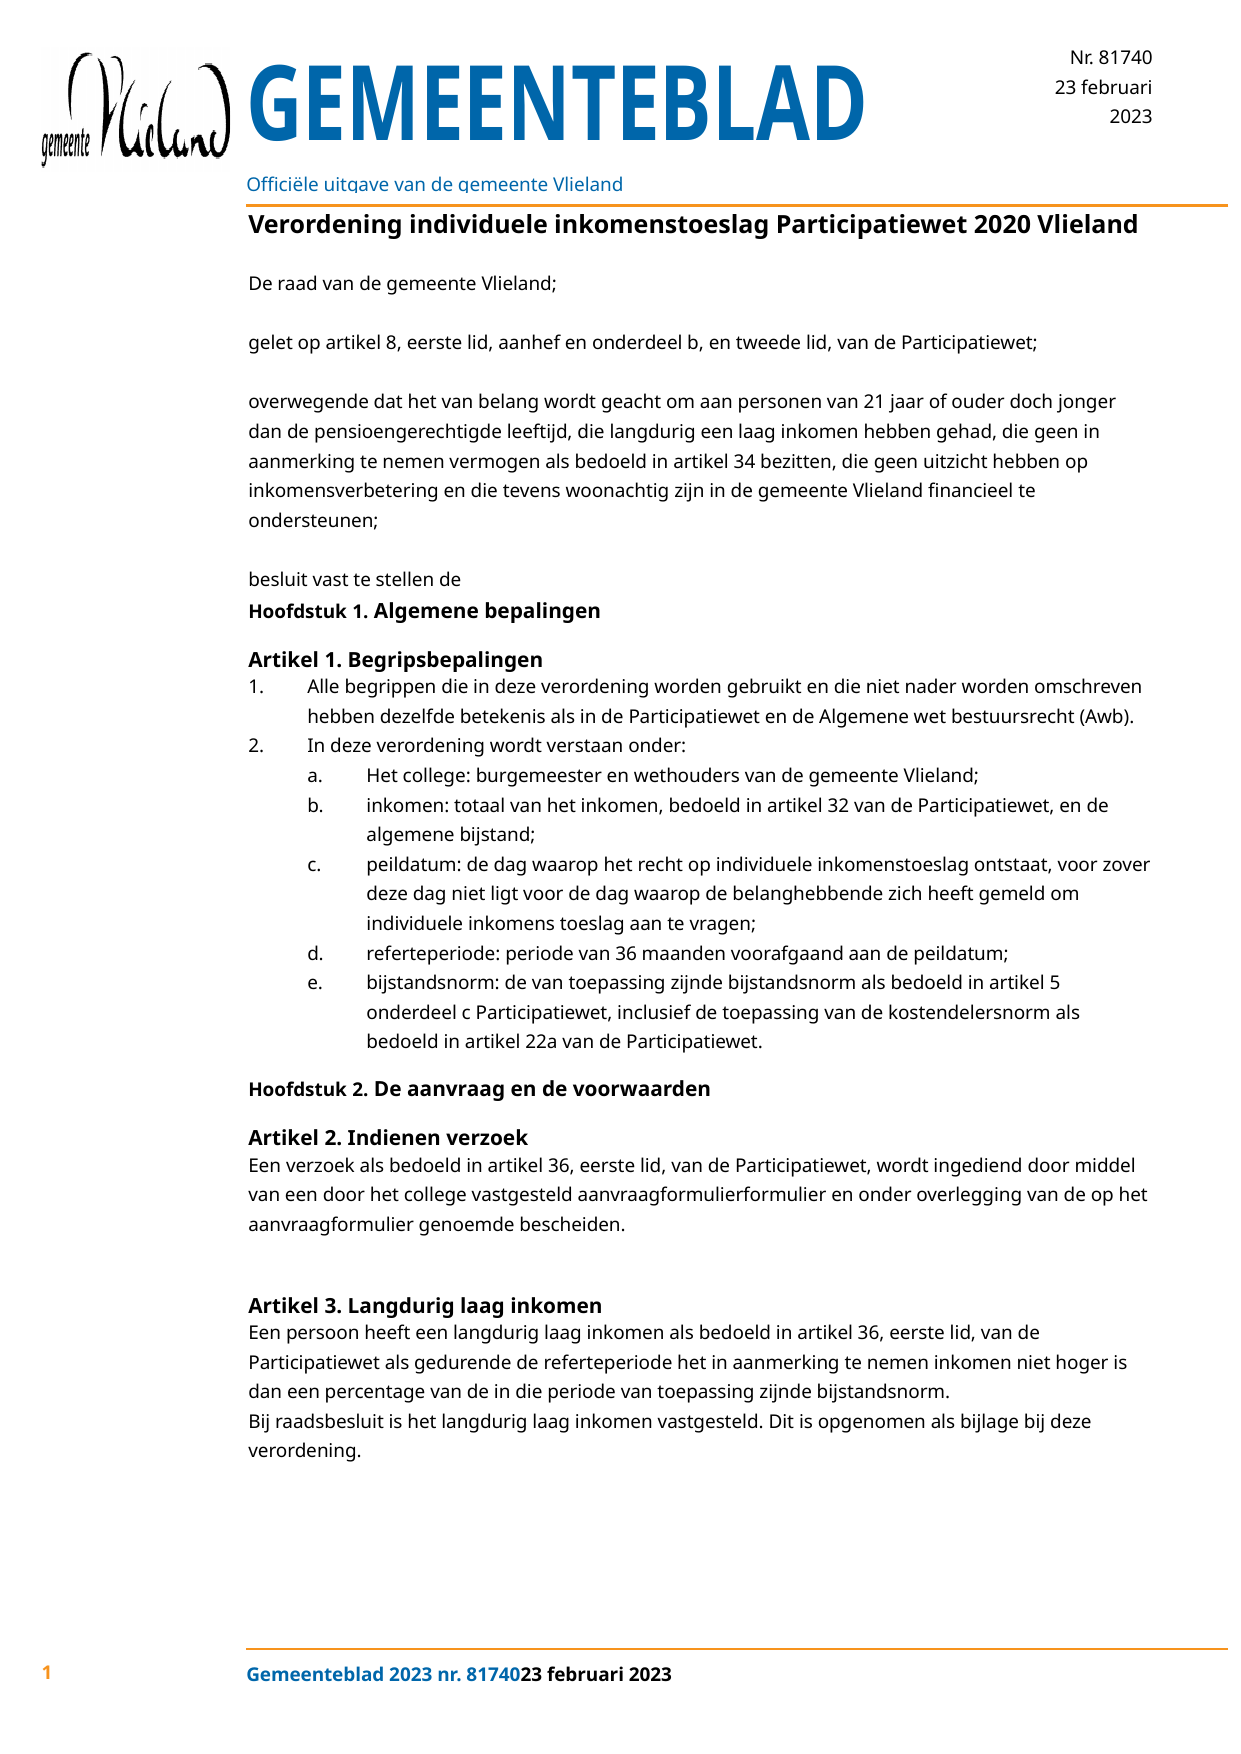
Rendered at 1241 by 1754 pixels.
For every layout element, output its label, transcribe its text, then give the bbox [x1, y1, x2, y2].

text Artikel 1. Begripsbepalingen [248, 645, 1152, 673]
text Bij raadsbesluit is het langdurig laag inkomen vastgesteld. Dit is opgenomen als bijlage bij deze verordening. [248, 1408, 1152, 1463]
text Hoofdstuk 2. De aanvraag en de voorwaarden [248, 1074, 1152, 1102]
list inkomen: totaal van het inkomen, bedoeld in artikel 32 van de Participatiewet, en de algemene bijstand; [307, 792, 1152, 847]
text Artikel 2. Indienen verzoek [248, 1123, 1152, 1152]
text gelet op artikel 8, eerste lid, aanhef en onderdeel b, en tweede lid, van de Participatiewet; [248, 329, 1152, 355]
text De raad van de gemeente Vlieland; [248, 270, 1152, 296]
text overwegende dat het van belang wordt geacht om aan personen van 21 jaar of ouder doch jonger dan de pensioengerechtigde leeftijd, die langdurig een laag inkomen hebben gehad, die geen in aanmerking te nemen vermogen als bedoeld in artikel 34 bezitten, die geen uitzicht hebben op inkomensverbetering en die tevens woonachtig zijn in de gemeente Vlieland financieel te ondersteunen; [248, 389, 1152, 533]
text Hoofdstuk 1. Algemene bepalingen [248, 596, 1152, 624]
list peildatum: de dag waarop het recht op individuele inkomenstoeslag ontstaat, voor zover deze dag niet ligt voor de dag waarop de belanghebbende zich heeft gemeld om individuele inkomens toeslag aan te vragen; [307, 851, 1152, 936]
list Het college: burgemeester en wethouders van de gemeente Vlieland; [307, 762, 1152, 788]
text Een verzoek als bedoeld in artikel 36, eerste lid, van de Participatiewet, wordt ingediend door middel van een door het college vastgesteld aanvraagformulierformulier en onder overlegging van de op het aanvraagformulier genoemde bescheiden. [248, 1152, 1152, 1237]
text besluit vast te stellen de [248, 566, 1152, 592]
list bijstandsnorm: de van toepassing zijnde bijstandsnorm als bedoeld in artikel 5 onderdeel c Participatiewet, inclusief de toepassing van de kostendelersnorm als bedoeld in artikel 22a van de Participatiewet. [307, 969, 1152, 1054]
picture [41, 47, 231, 172]
list Alle begrippen die in deze verordening worden gebruikt en die niet nader worden omschreven hebben dezelfde betekenis als in de Participatiewet en de Algemene wet bestuursrecht (Awb). [248, 673, 1152, 729]
text Een persoon heeft een langdurig laag inkomen als bedoeld in artikel 36, eerste lid, van de Participatiewet als gedurende de referteperiode het in aanmerking te nemen inkomen niet hoger is dan een percentage van de in die periode van toepassing zijnde bijstandsnorm. [248, 1319, 1152, 1404]
list In deze verordening wordt verstaan onder: [248, 733, 1152, 758]
list referteperiode: periode van 36 maanden voorafgaand aan de peildatum; [307, 940, 1152, 965]
text Artikel 3. Langdurig laag inkomen [248, 1291, 1152, 1319]
text Verordening individuele inkomenstoeslag Participatiewet 2020 Vlieland [248, 207, 1152, 241]
